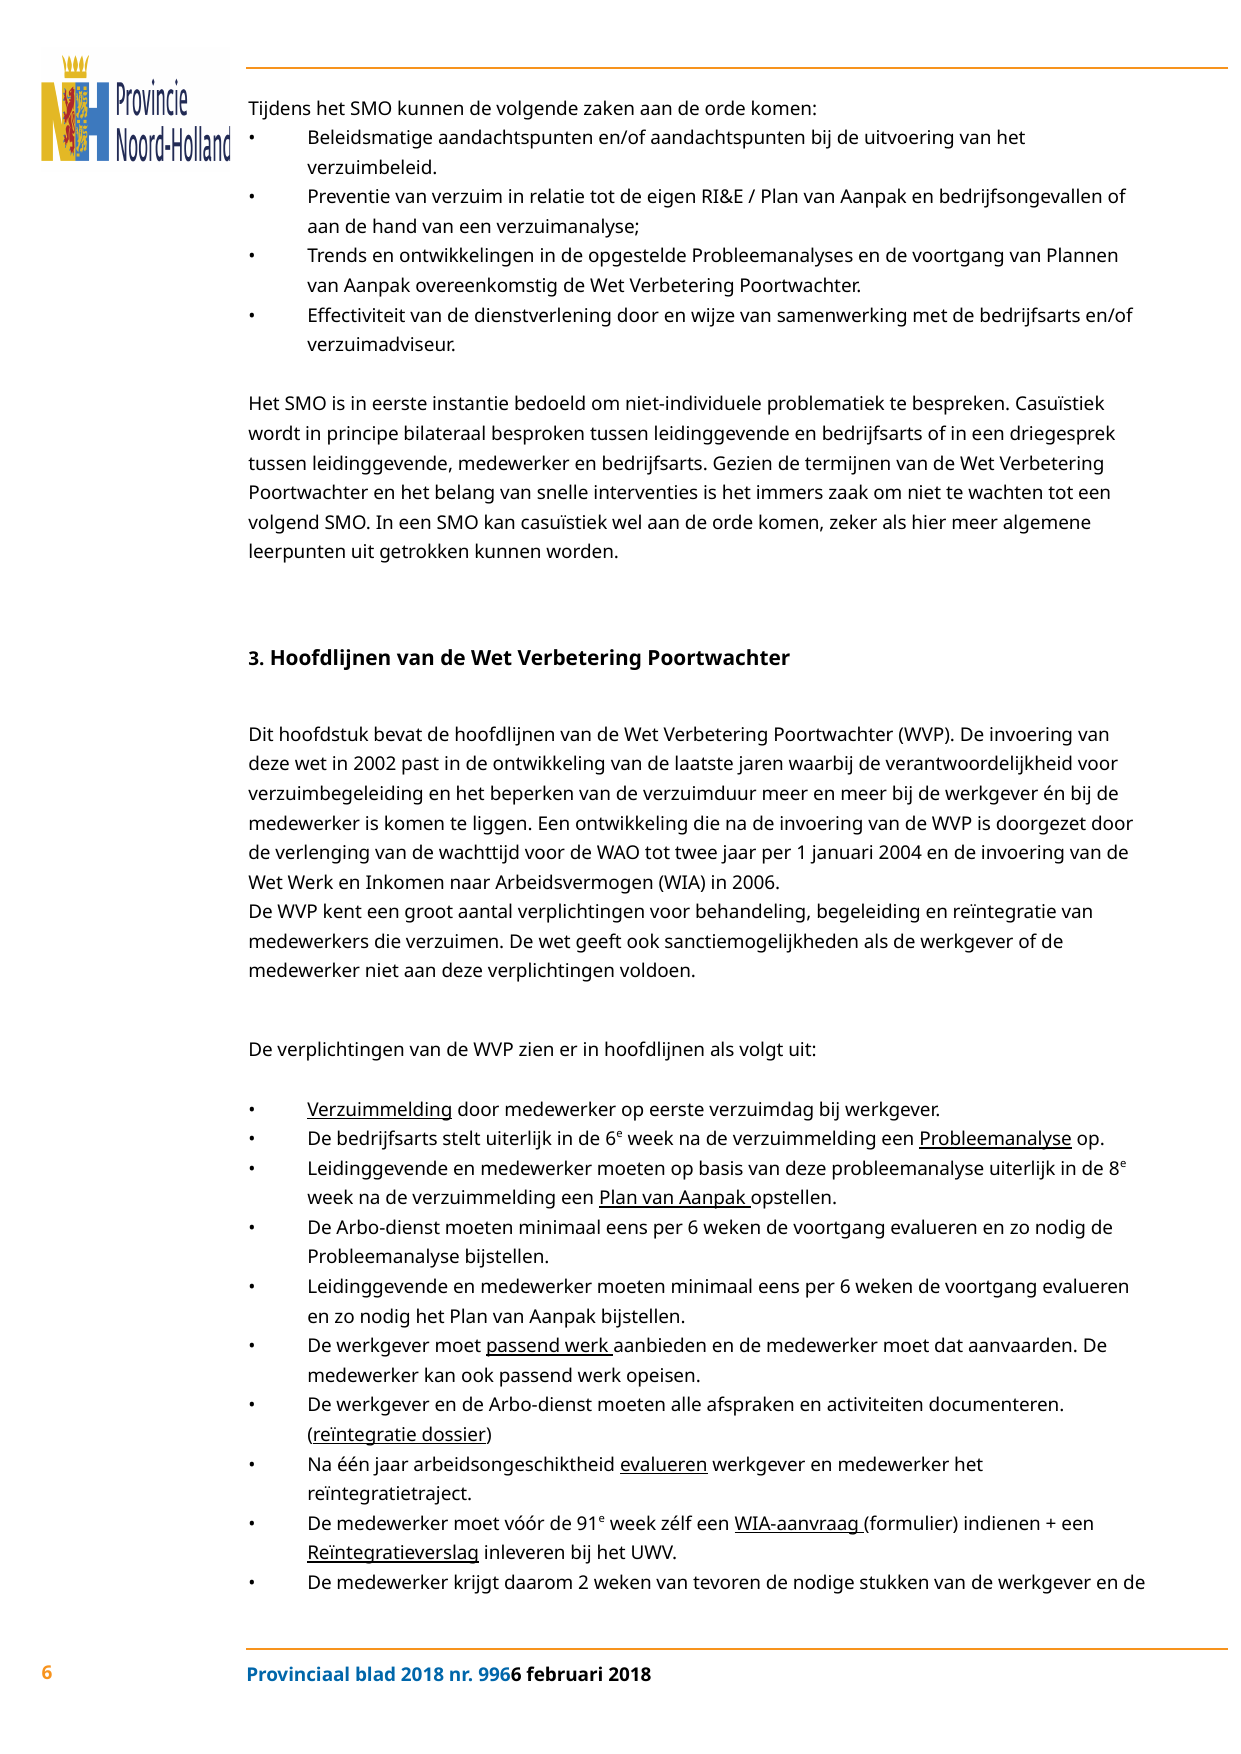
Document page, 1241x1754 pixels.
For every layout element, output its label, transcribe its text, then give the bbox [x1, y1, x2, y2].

list Verzuimmelding door medewerker op eerste verzuimdag bij werkgever. [248, 1096, 1152, 1121]
text Dit hoofdstuk bevat de hoofdlijnen van de Wet Verbetering Poortwachter (WVP). De invoering van deze wet in 2002 past in de ontwikkeling van de laatste jaren waarbij de verantwoordelijkheid voor verzuimbegeleiding en het beperken van de verzuimduur meer en meer bij de werkgever én bij de medewerker is komen te liggen. Een ontwikkeling die na de invoering van de WVP is doorgezet door de verlenging van de wachttijd voor de WAO tot twee jaar per 1 januari 2004 en de invoering van de Wet Werk en Inkomen naar Arbeidsvermogen (WIA) in 2006. [248, 721, 1152, 895]
text De verplichtingen van de WVP zien er in hoofdlijnen als volgt uit: [248, 1037, 1152, 1062]
list De werkgever moet passend werk aanbieden en de medewerker moet dat aanvaarden. De medewerker kan ook passend werk opeisen. [248, 1332, 1152, 1388]
list De bedrijfsarts stelt uiterlijk in de 6e week na de verzuimmelding een Probleemanalyse op. [248, 1125, 1152, 1151]
list Preventie van verzuim in relatie tot de eigen RI&E / Plan van Aanpak en bedrijfsongevallen of aan de hand van een verzuimanalyse; [248, 183, 1152, 239]
list De medewerker moet vóór de 91e week zélf een WIA-aanvraag (formulier) indienen + een Reïntegratieverslag inleveren bij het UWV. [248, 1510, 1152, 1565]
text Het SMO is in eerste instantie bedoeld om niet-individuele problematiek te bespreken. Casuïstiek wordt in principe bilateraal besproken tussen leidinggevende en bedrijfsarts of in een driegesprek tussen leidinggevende, medewerker en bedrijfsarts. Gezien de termijnen van de Wet Verbetering Poortwachter en het belang van snelle interventies is het immers zaak om niet te wachten tot een volgend SMO. In een SMO kan casuïstiek wel aan de orde komen, zeker als hier meer algemene leerpunten uit getrokken kunnen worden. [248, 391, 1152, 564]
list Leidinggevende en medewerker moeten minimaal eens per 6 weken de voortgang evalueren en zo nodig het Plan van Aanpak bijstellen. [248, 1273, 1152, 1328]
text 3. Hoofdlijnen van de Wet Verbetering Poortwachter [248, 643, 1152, 672]
list De werkgever en de Arbo-dienst moeten alle afspraken en activiteiten documenteren. (reïntegratie dossier) [248, 1392, 1152, 1447]
list Beleidsmatige aandachtspunten en/of aandachtspunten bij de uitvoering van het verzuimbeleid. [248, 124, 1152, 180]
picture [41, 47, 231, 172]
list De Arbo-dienst moeten minimaal eens per 6 weken de voortgang evalueren en zo nodig de Probleemanalyse bijstellen. [248, 1214, 1152, 1269]
list Leidinggevende en medewerker moeten op basis van deze probleemanalyse uiterlijk in de 8e week na de verzuimmelding een Plan van Aanpak opstellen. [248, 1155, 1152, 1210]
list De medewerker krijgt daarom 2 weken van tevoren de nodige stukken van de werkgever en de [248, 1569, 1152, 1595]
text Tijdens het SMO kunnen de volgende zaken aan de orde komen: [248, 95, 1152, 121]
list Na één jaar arbeidsongeschiktheid evalueren werkgever en medewerker het reïntegratietraject. [248, 1451, 1152, 1506]
list Effectiviteit van de dienstverlening door en wijze van samenwerking met de bedrijfsarts en/of verzuimadviseur. [248, 302, 1152, 357]
text De WVP kent een groot aantal verplichtingen voor behandeling, begeleiding en reïntegratie van medewerkers die verzuimen. De wet geeft ook sanctiemogelijkheden als de werkgever of de medewerker niet aan deze verplichtingen voldoen. [248, 898, 1152, 983]
list Trends en ontwikkelingen in de opgestelde Probleemanalyses en de voortgang van Plannen van Aanpak overeenkomstig de Wet Verbetering Poortwachter. [248, 243, 1152, 298]
